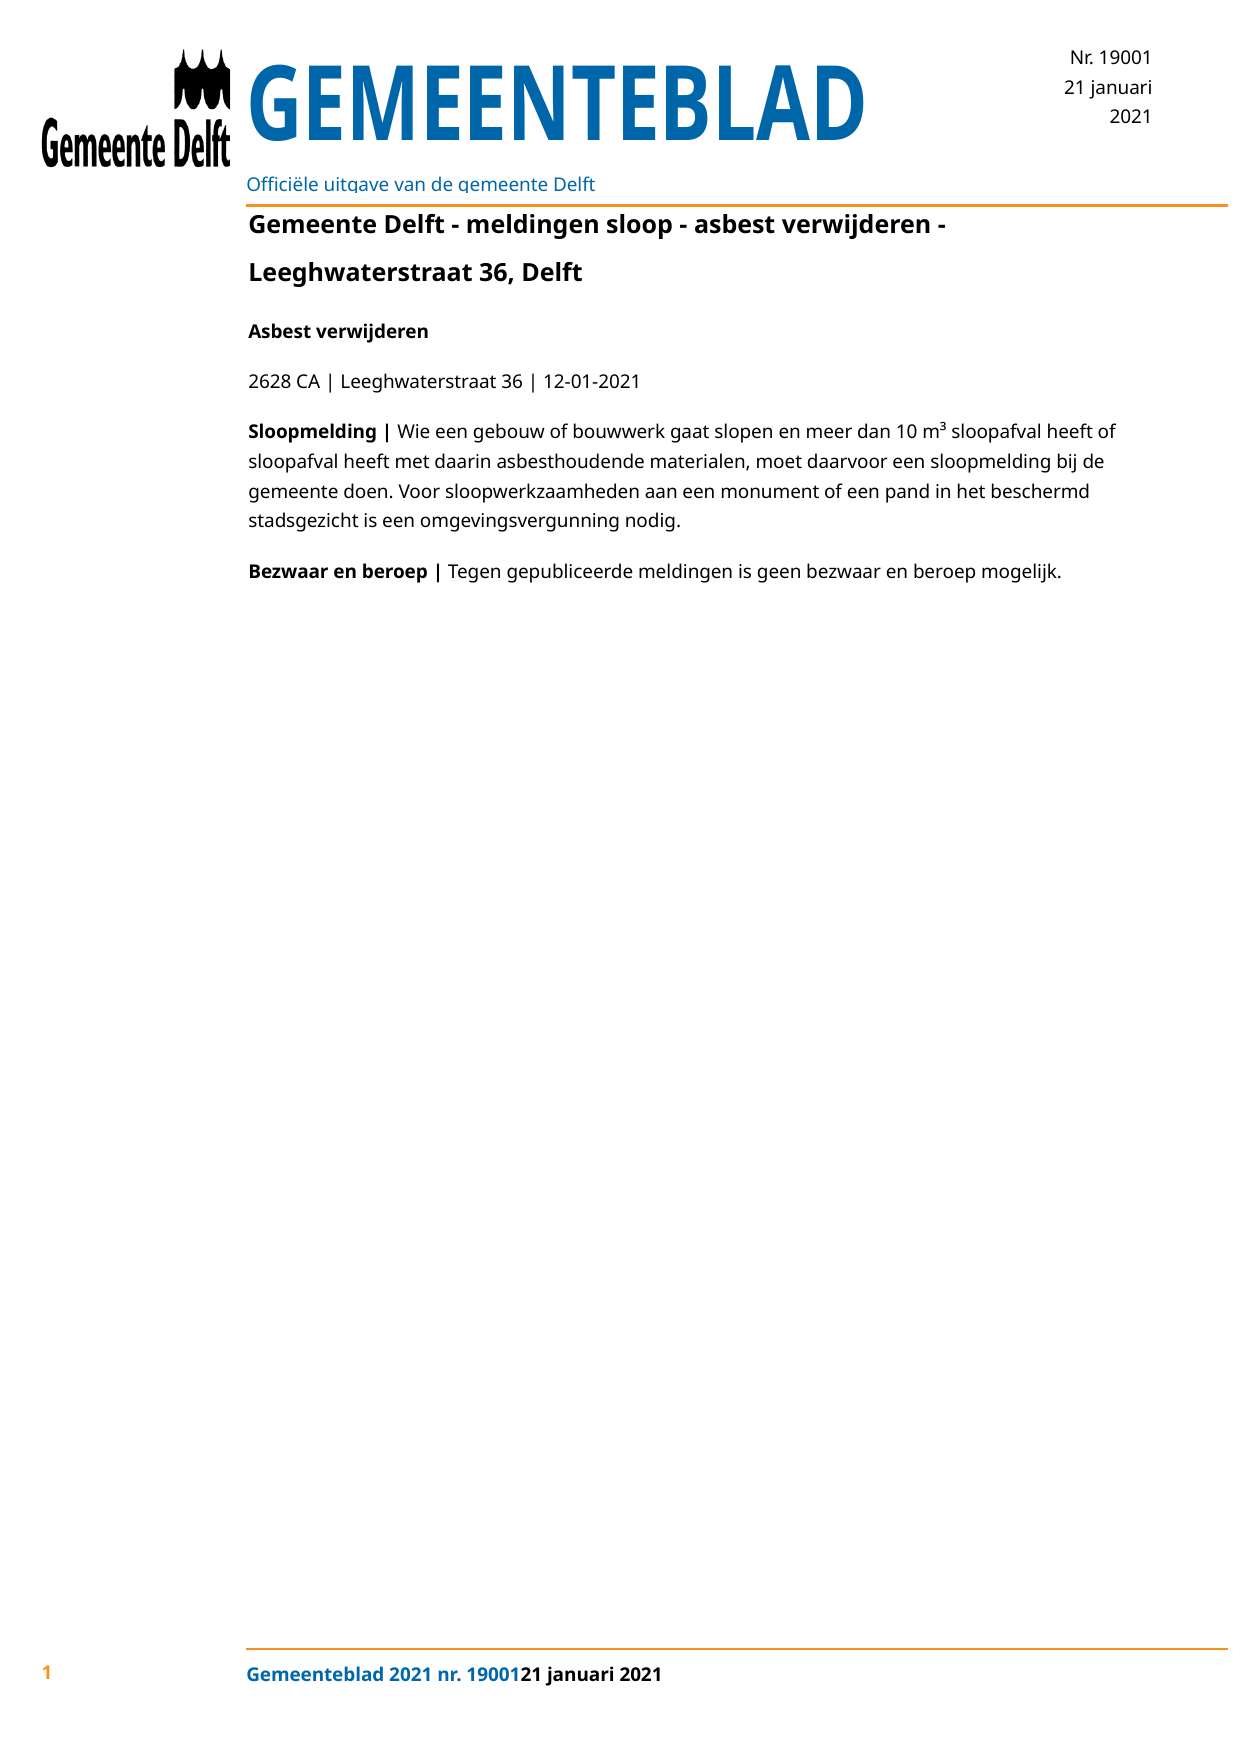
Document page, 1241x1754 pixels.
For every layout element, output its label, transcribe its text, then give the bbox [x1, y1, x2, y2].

text Gemeente Delft - meldingen sloop - asbest verwijderen - Leeghwaterstraat 36, Delft [248, 207, 1152, 288]
text Sloopmelding | Wie een gebouw of bouwwerk gaat slopen en meer dan 10 m³ sloopafval heeft of sloopafval heeft met daarin asbesthoudende materialen, moet daarvoor een sloopmelding bij de gemeente doen. Voor sloopwerkzaamheden aan een monument of een pand in het beschermd stadsgezicht is een omgevingsvergunning nodig. [248, 419, 1152, 533]
text Bezwaar en beroep | Tegen gepubliceerde meldingen is geen bezwaar en beroep mogelijk. [248, 558, 1152, 584]
text Asbest verwijderen [248, 318, 1152, 344]
picture [41, 47, 231, 172]
text 2628 CA | Leeghwaterstraat 36 | 12-01-2021 [248, 368, 1152, 394]
